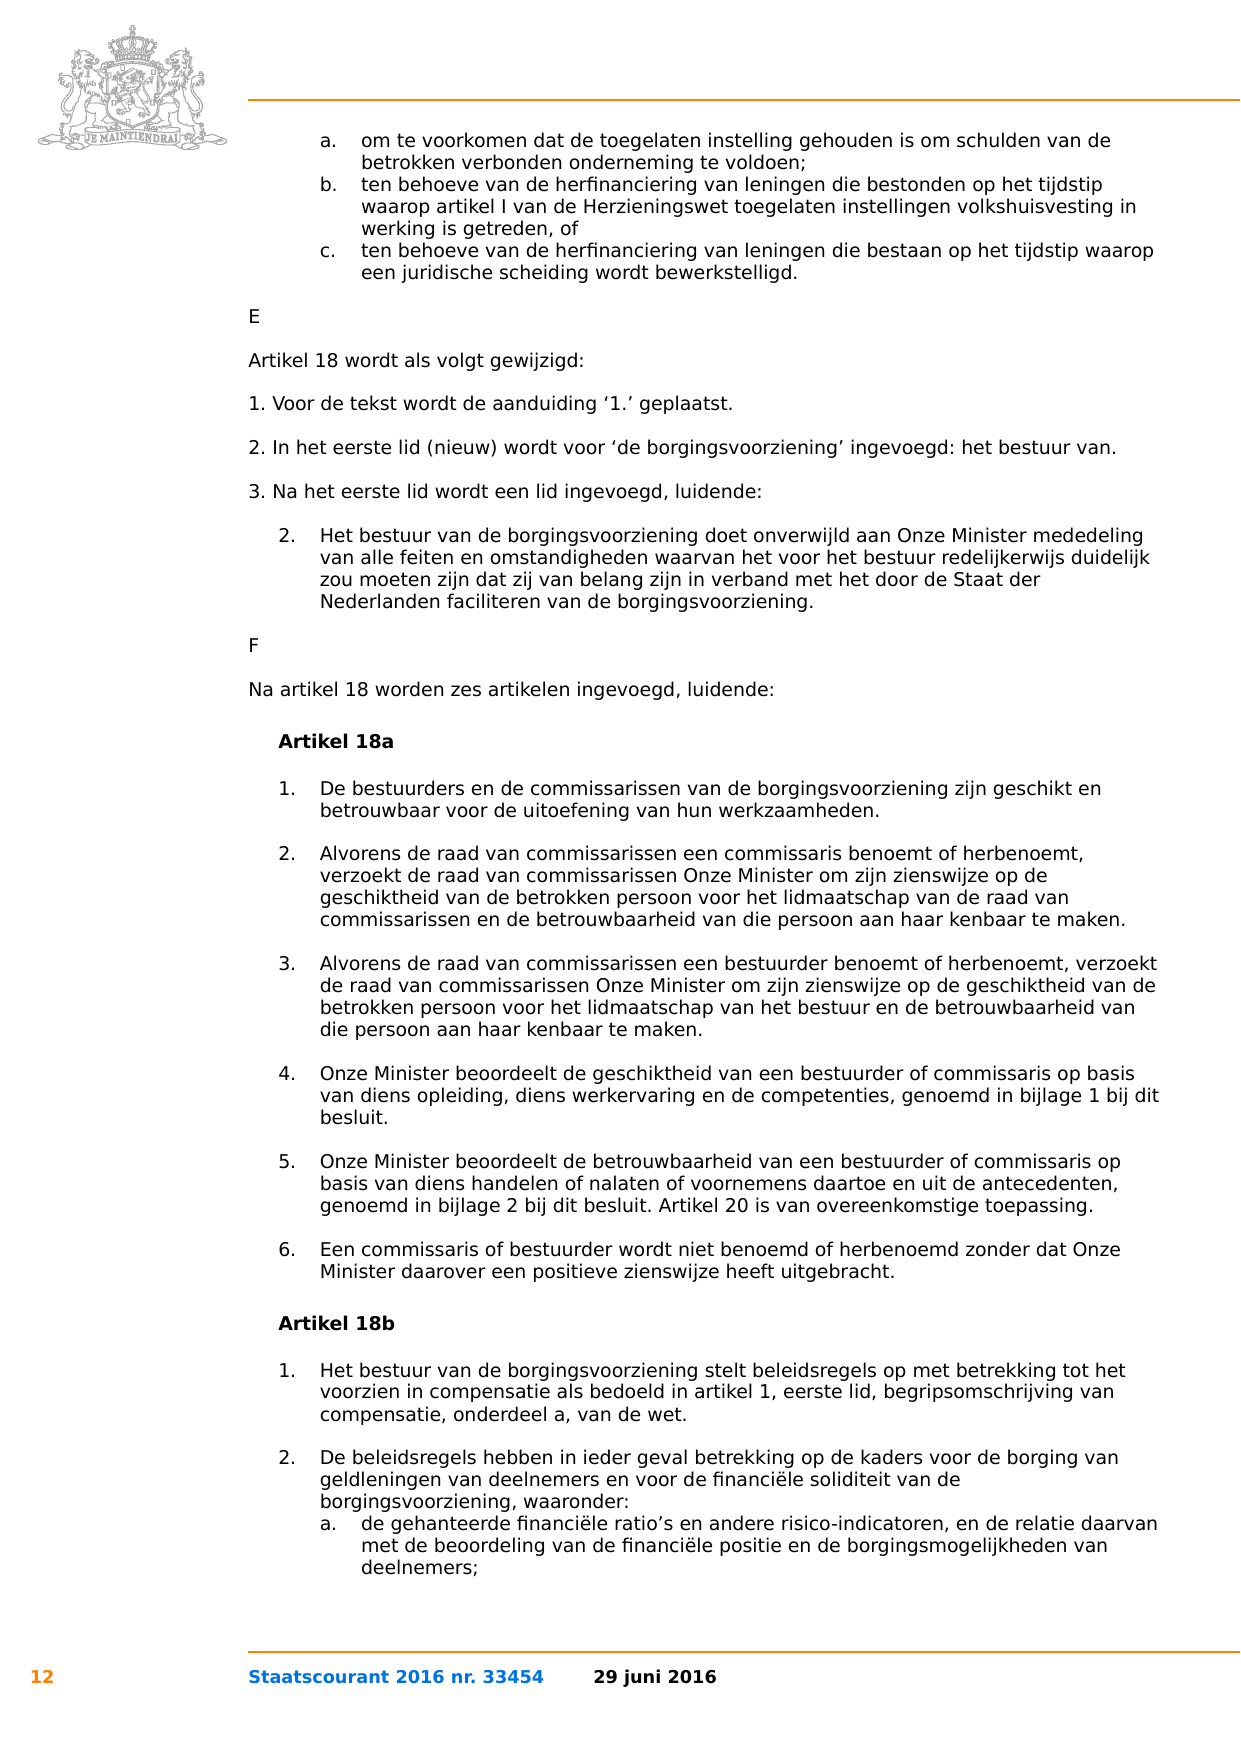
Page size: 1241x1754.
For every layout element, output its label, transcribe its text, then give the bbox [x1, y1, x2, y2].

subtitle Artikel 18a [278, 731, 1163, 752]
text 5. Onze Minister beoordeelt de betrouwbaarheid van een bestuurder of commissaris op basis van diens handelen of nalaten of voornemens daartoe en uit de antecedenten, genoemd in bijlage 2 bij dit besluit. Artikel 20 is van overeenkomstige toepassing. [278, 1151, 1163, 1217]
text a. de gehanteerde financiële ratio’s en andere risico-indicatoren, en de relatie daarvan met de beoordeling van de financiële positie en de borgingsmogelijkheden van deelnemers; [319, 1513, 1163, 1579]
text 2. Het bestuur van de borgingsvoorziening doet onverwijld aan Onze Minister mededeling van alle feiten en omstandigheden waarvan het voor het bestuur redelijkerwijs duidelijk zou moeten zijn dat zij van belang zijn in verband met het door de Staat der Nederlanden faciliteren van de borgingsvoorziening. [278, 525, 1163, 613]
text F [248, 635, 1163, 657]
text 6. Een commissaris of bestuurder wordt niet benoemd of herbenoemd zonder dat Onze Minister daarover een positieve zienswijze heeft uitgebracht. [278, 1238, 1163, 1282]
text Artikel 18 wordt als volgt gewijzigd: [248, 349, 1163, 371]
text b. ten behoeve van de herfinanciering van leningen die bestonden op het tijdstip waarop artikel I van de Herzieningswet toegelaten instellingen volkshuisvesting in werking is getreden, of [319, 174, 1163, 240]
text 3. Alvorens de raad van commissarissen een bestuurder benoemt of herbenoemt, verzoekt de raad van commissarissen Onze Minister om zijn zienswijze op de geschiktheid van de betrokken persoon voor het lidmaatschap van het bestuur en de betrouwbaarheid van die persoon aan haar kenbaar te maken. [278, 953, 1163, 1041]
text 1. Voor de tekst wordt de aanduiding ‘1.’ geplaatst. [248, 393, 1163, 415]
text a. om te voorkomen dat de toegelaten instelling gehouden is om schulden van de betrokken verbonden onderneming te voldoen; [319, 130, 1163, 174]
text 4. Onze Minister beoordeelt de geschiktheid van een bestuurder of commissaris op basis van diens opleiding, diens werkervaring en de competenties, genoemd in bijlage 1 bij dit besluit. [278, 1063, 1163, 1129]
picture [38, 25, 227, 150]
subtitle Artikel 18b [278, 1312, 1163, 1334]
text E [248, 306, 1163, 328]
text Na artikel 18 worden zes artikelen ingevoegd, luidende: [248, 678, 1163, 701]
text 2. In het eerste lid (nieuw) wordt voor ‘de borgingsvoorziening’ ingevoegd: het bestuur van. [248, 437, 1163, 459]
text 3. Na het eerste lid wordt een lid ingevoegd, luidende: [248, 481, 1163, 503]
text 1. De bestuurders en de commissarissen van de borgingsvoorziening zijn geschikt en betrouwbaar voor de uitoefening van hun werkzaamheden. [278, 777, 1163, 821]
text c. ten behoeve van de herfinanciering van leningen die bestaan op het tijdstip waarop een juridische scheiding wordt bewerkstelligd. [319, 240, 1163, 284]
text 2. De beleidsregels hebben in ieder geval betrekking op de kaders voor de borging van geldleningen van deelnemers en voor de financiële soliditeit van de borgingsvoorziening, waaronder: [278, 1447, 1163, 1513]
text 2. Alvorens de raad van commissarissen een commissaris benoemt of herbenoemt, verzoekt de raad van commissarissen Onze Minister om zijn zienswijze op de geschiktheid van de betrokken persoon voor het lidmaatschap van de raad van commissarissen en de betrouwbaarheid van die persoon aan haar kenbaar te maken. [278, 843, 1163, 931]
text 1. Het bestuur van de borgingsvoorziening stelt beleidsregels op met betrekking tot het voorzien in compensatie als bedoeld in artikel 1, eerste lid, begripsomschrijving van compensatie, onderdeel a, van de wet. [278, 1359, 1163, 1425]
